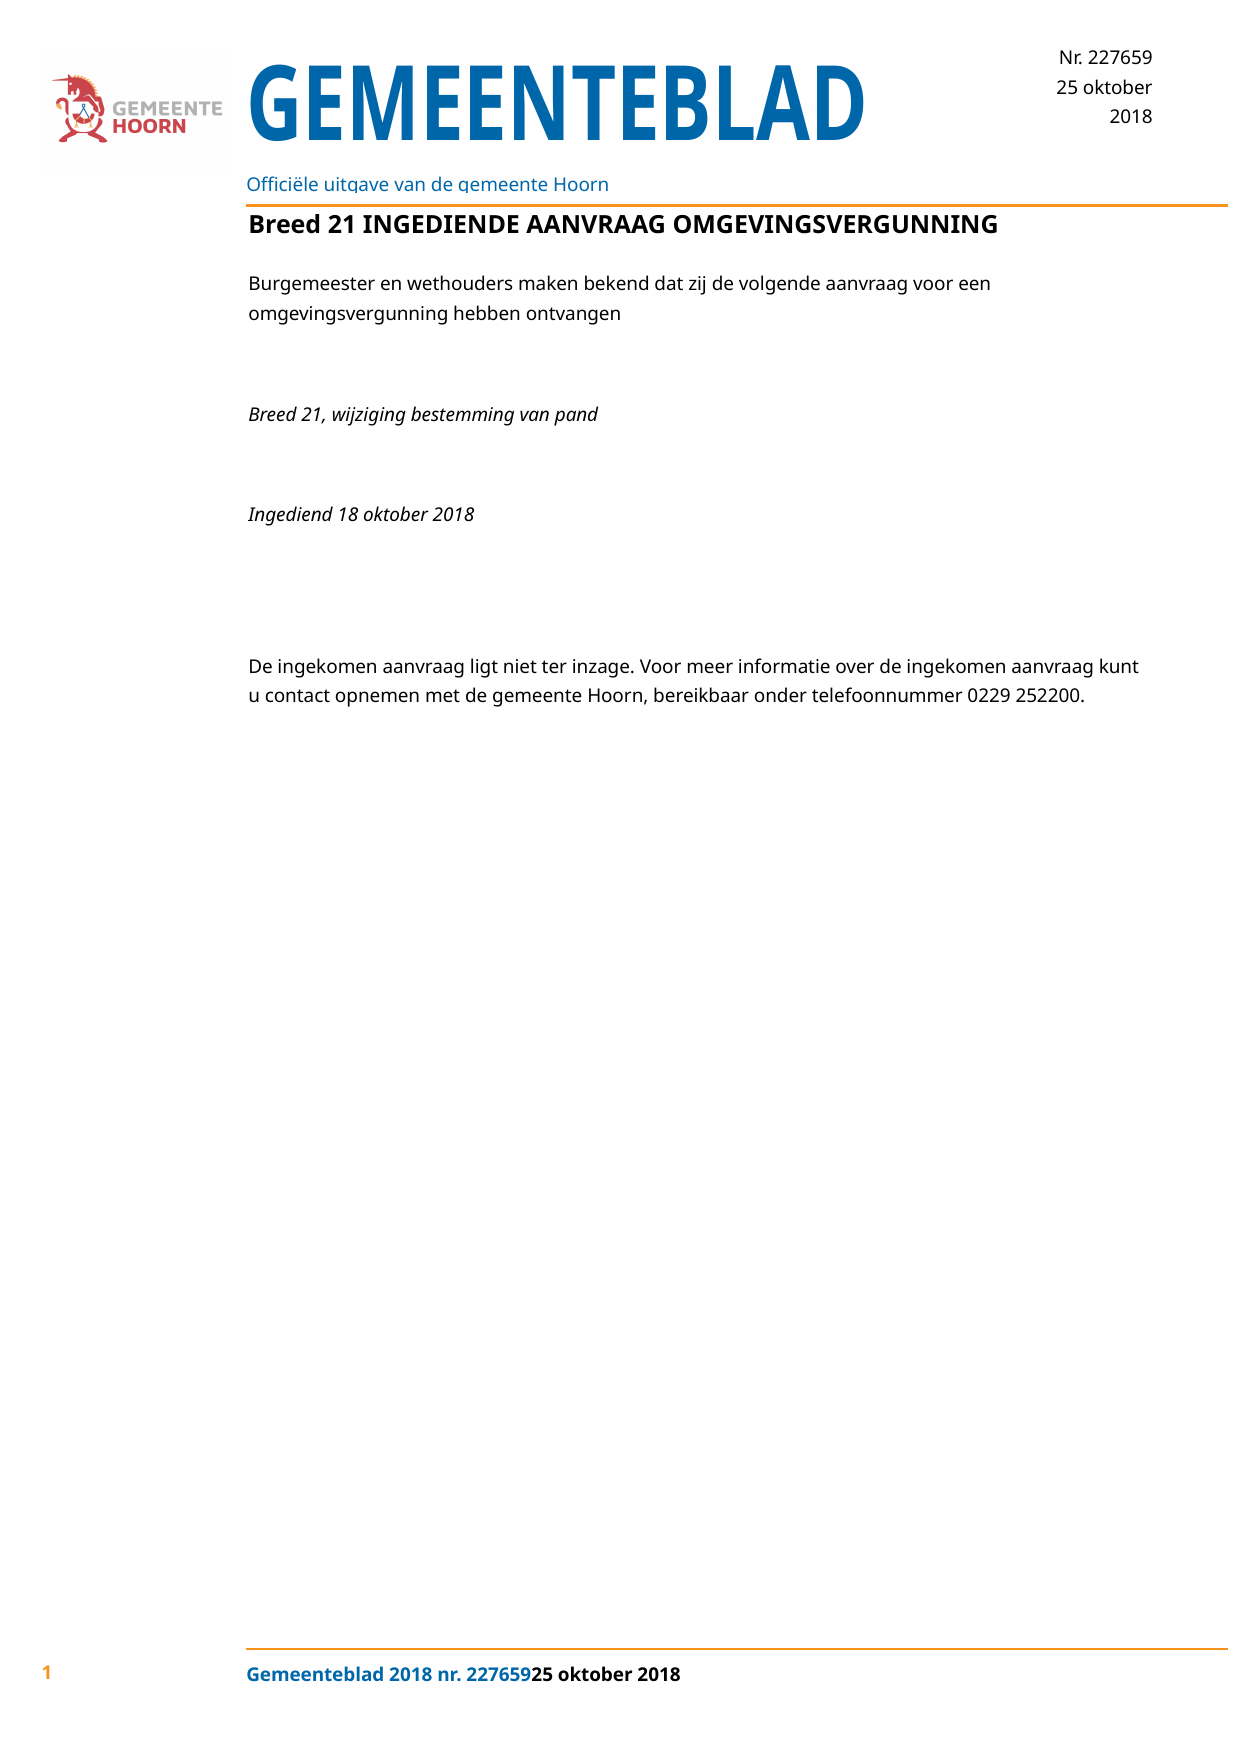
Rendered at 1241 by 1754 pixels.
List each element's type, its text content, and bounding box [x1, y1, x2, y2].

text Burgemeester en wethouders maken bekend dat zij de volgende aanvraag voor een omgevingsvergunning hebben ontvangen [248, 270, 1152, 326]
picture [41, 47, 231, 172]
text Ingediend 18 oktober 2018 [248, 502, 1152, 527]
text Breed 21, wijziging bestemming van pand [248, 401, 1152, 426]
text De ingekomen aanvraag ligt niet ter inzage. Voor meer informatie over de ingekomen aanvraag kunt u contact opnemen met de gemeente Hoorn, bereikbaar onder telefoonnummer 0229 252200. [248, 653, 1152, 708]
text Breed 21 INGEDIENDE AANVRAAG OMGEVINGSVERGUNNING [248, 207, 1152, 241]
